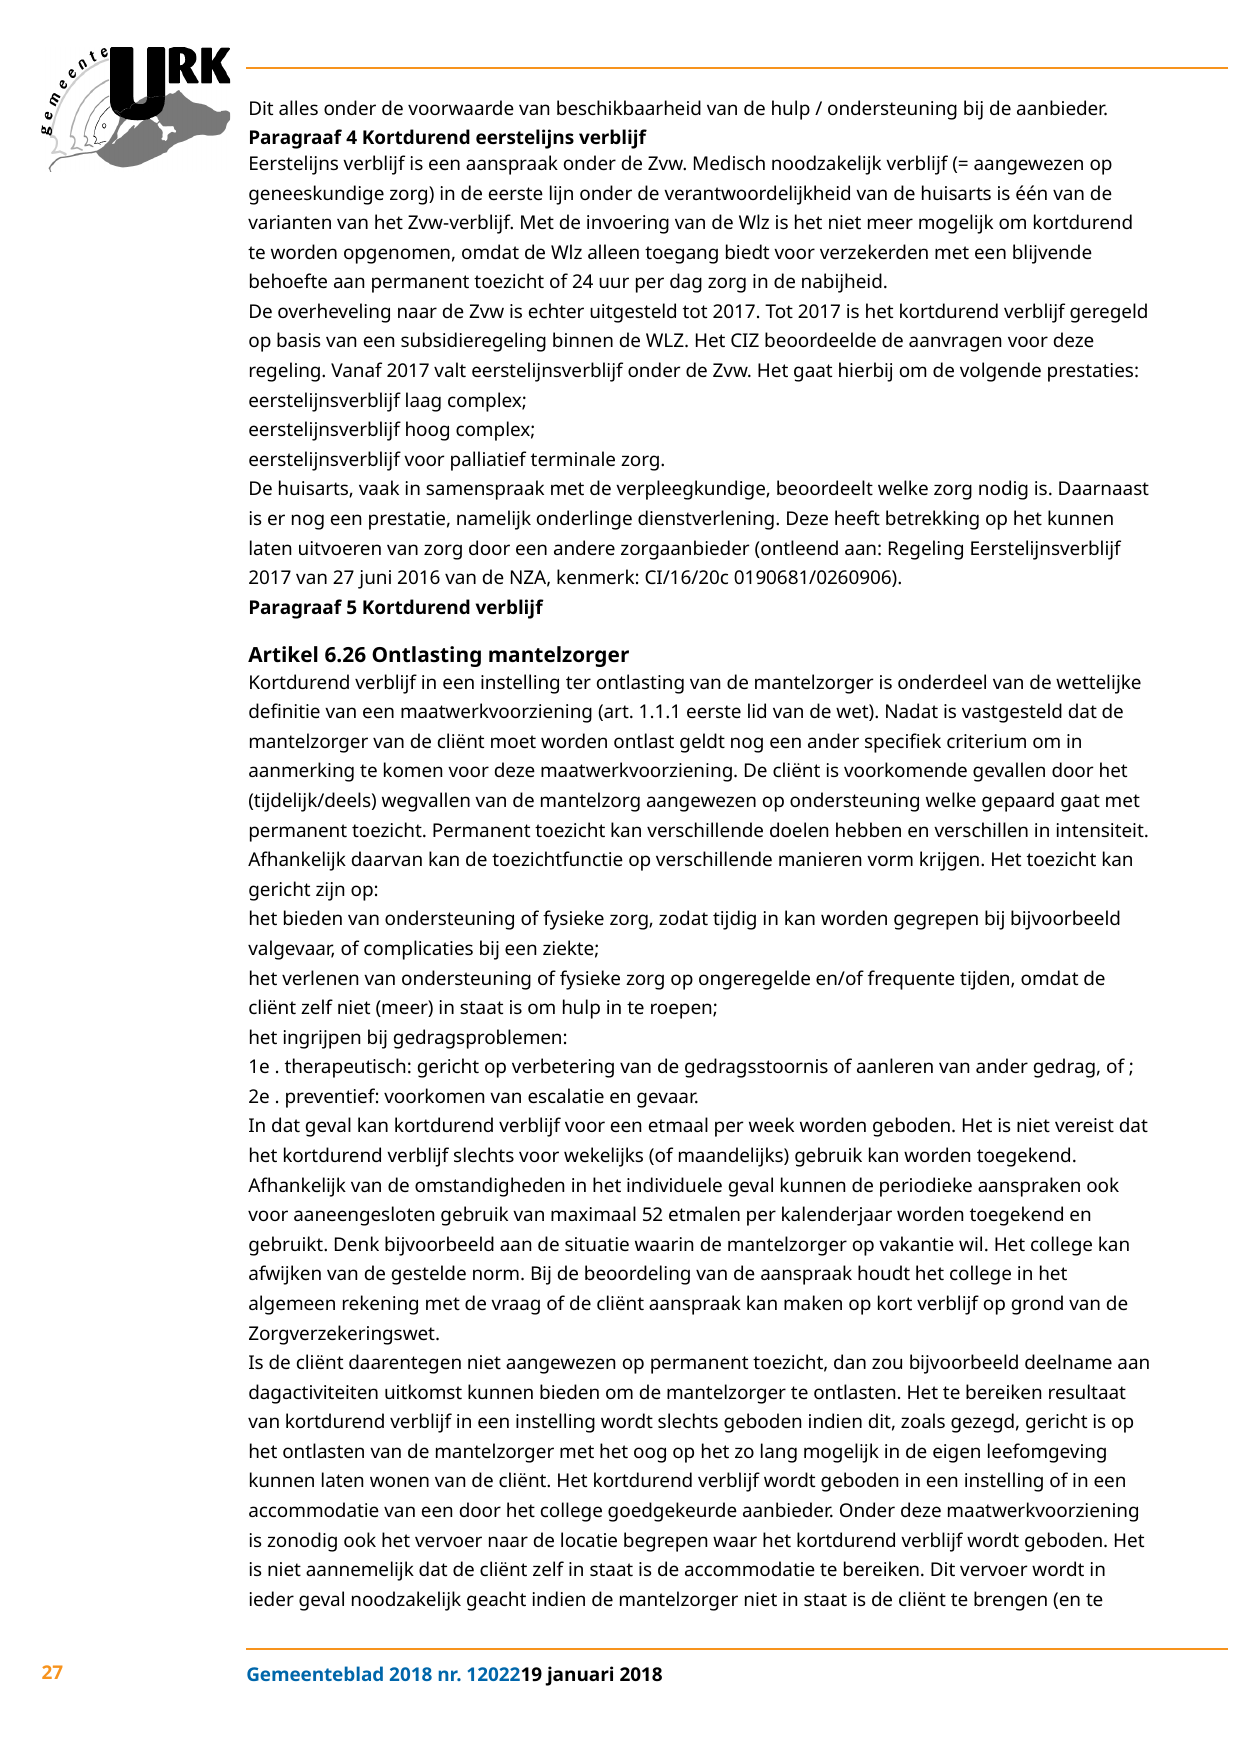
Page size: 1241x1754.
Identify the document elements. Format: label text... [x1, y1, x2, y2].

text De overheveling naar de Zvw is echter uitgesteld tot 2017. Tot 2017 is het kortdurend verblijf geregeld op basis van een subsidieregeling binnen de WLZ. Het CIZ beoordeelde de aanvragen voor deze regeling. Vanaf 2017 valt eerstelijnsverblijf onder de Zvw. Het gaat hierbij om de volgende prestaties: [248, 298, 1152, 383]
text Kortdurend verblijf in een instelling ter ontlasting van de mantelzorger is onderdeel van de wettelijke definitie van een maatwerkvoorziening (art. 1.1.1 eerste lid van de wet). Nadat is vastgesteld dat de mantelzorger van de cliënt moet worden ontlast geldt nog een ander specifiek criterium om in aanmerking te komen voor deze maatwerkvoorziening. De cliënt is voorkomende gevallen door het (tijdelijk/deels) wegvallen van de mantelzorg aangewezen op ondersteuning welke gepaard gaat met permanent toezicht. Permanent toezicht kan verschillende doelen hebben en verschillen in intensiteit. Afhankelijk daarvan kan de toezichtfunctie op verschillende manieren vorm krijgen. Het toezicht kan gericht zijn op: [248, 669, 1152, 902]
text eerstelijnsverblijf voor palliatief terminale zorg. [248, 446, 1152, 472]
text het verlenen van ondersteuning of fysieke zorg op ongeregelde en/of frequente tijden, omdat de cliënt zelf niet (meer) in staat is om hulp in te roepen; [248, 965, 1152, 1020]
text De huisarts, vaak in samenspraak met de verpleegkundige, beoordeelt welke zorg nodig is. Daarnaast is er nog een prestatie, namelijk onderlinge dienstverlening. Deze heeft betrekking op het kunnen laten uitvoeren van zorg door een andere zorgaanbieder (ontleend aan: Regeling Eerstelijnsverblijf 2017 van 27 juni 2016 van de NZA, kenmerk: CI/16/20c 0190681/0260906). [248, 476, 1152, 590]
text Dit alles onder de voorwaarde van beschikbaarheid van de hulp / ondersteuning bij de aanbieder. [248, 95, 1152, 121]
picture [41, 47, 231, 172]
text eerstelijnsverblijf hoog complex; [248, 416, 1152, 442]
text het bieden van ondersteuning of fysieke zorg, zodat tijdig in kan worden gegrepen bij bijvoorbeeld valgevaar, of complicaties bij een ziekte; [248, 906, 1152, 961]
text Is de cliënt daarentegen niet aangewezen op permanent toezicht, dan zou bijvoorbeeld deelname aan dagactiviteiten uitkomst kunnen bieden om de mantelzorger te ontlasten. Het te bereiken resultaat van kortdurend verblijf in een instelling wordt slechts geboden indien dit, zoals gezegd, gericht is op het ontlasten van de mantelzorger met het oog op het zo lang mogelijk in de eigen leefomgeving kunnen laten wonen van de cliënt. Het kortdurend verblijf wordt geboden in een instelling of in een accommodatie van een door het college goedgekeurde aanbieder. Onder deze maatwerkvoorziening is zonodig ook het vervoer naar de locatie begrepen waar het kortdurend verblijf wordt geboden. Het is niet aannemelijk dat de cliënt zelf in staat is de accommodatie te bereiken. Dit vervoer wordt in ieder geval noodzakelijk geacht indien de mantelzorger niet in staat is de cliënt te brengen (en te [248, 1349, 1152, 1612]
text Eerstelijns verblijf is een aanspraak onder de Zvw. Medisch noodzakelijk verblijf (= aangewezen op geneeskundige zorg) in de eerste lijn onder de verantwoordelijkheid van de huisarts is één van de varianten van het Zvw-verblijf. Met de invoering van de Wlz is het niet meer mogelijk om kortdurend te worden opgenomen, omdat de Wlz alleen toegang biedt voor verzekerden met een blijvende behoefte aan permanent toezicht of 24 uur per dag zorg in de nabijheid. [248, 150, 1152, 294]
text eerstelijnsverblijf laag complex; [248, 387, 1152, 412]
text Artikel 6.26 Ontlasting mantelzorger [248, 640, 1152, 669]
text Paragraaf 5 Kortdurend verblijf [248, 594, 1152, 619]
text het ingrijpen bij gedragsproblemen: [248, 1024, 1152, 1049]
text Paragraaf 4 Kortdurend eerstelijns verblijf [248, 124, 1152, 150]
text 2e . preventief: voorkomen van escalatie en gevaar. [248, 1083, 1152, 1109]
text In dat geval kan kortdurend verblijf voor een etmaal per week worden geboden. Het is niet vereist dat het kortdurend verblijf slechts voor wekelijks (of maandelijks) gebruik kan worden toegekend. Afhankelijk van de omstandigheden in het individuele geval kunnen de periodieke aanspraken ook voor aaneengesloten gebruik van maximaal 52 etmalen per kalenderjaar worden toegekend en gebruikt. Denk bijvoorbeeld aan de situatie waarin de mantelzorger op vakantie wil. Het college kan afwijken van de gestelde norm. Bij de beoordeling van de aanspraak houdt het college in het algemeen rekening met de vraag of de cliënt aanspraak kan maken op kort verblijf op grond van de Zorgverzekeringswet. [248, 1113, 1152, 1345]
text 1e . therapeutisch: gericht op verbetering van de gedragsstoornis of aanleren van ander gedrag, of ; [248, 1053, 1152, 1079]
